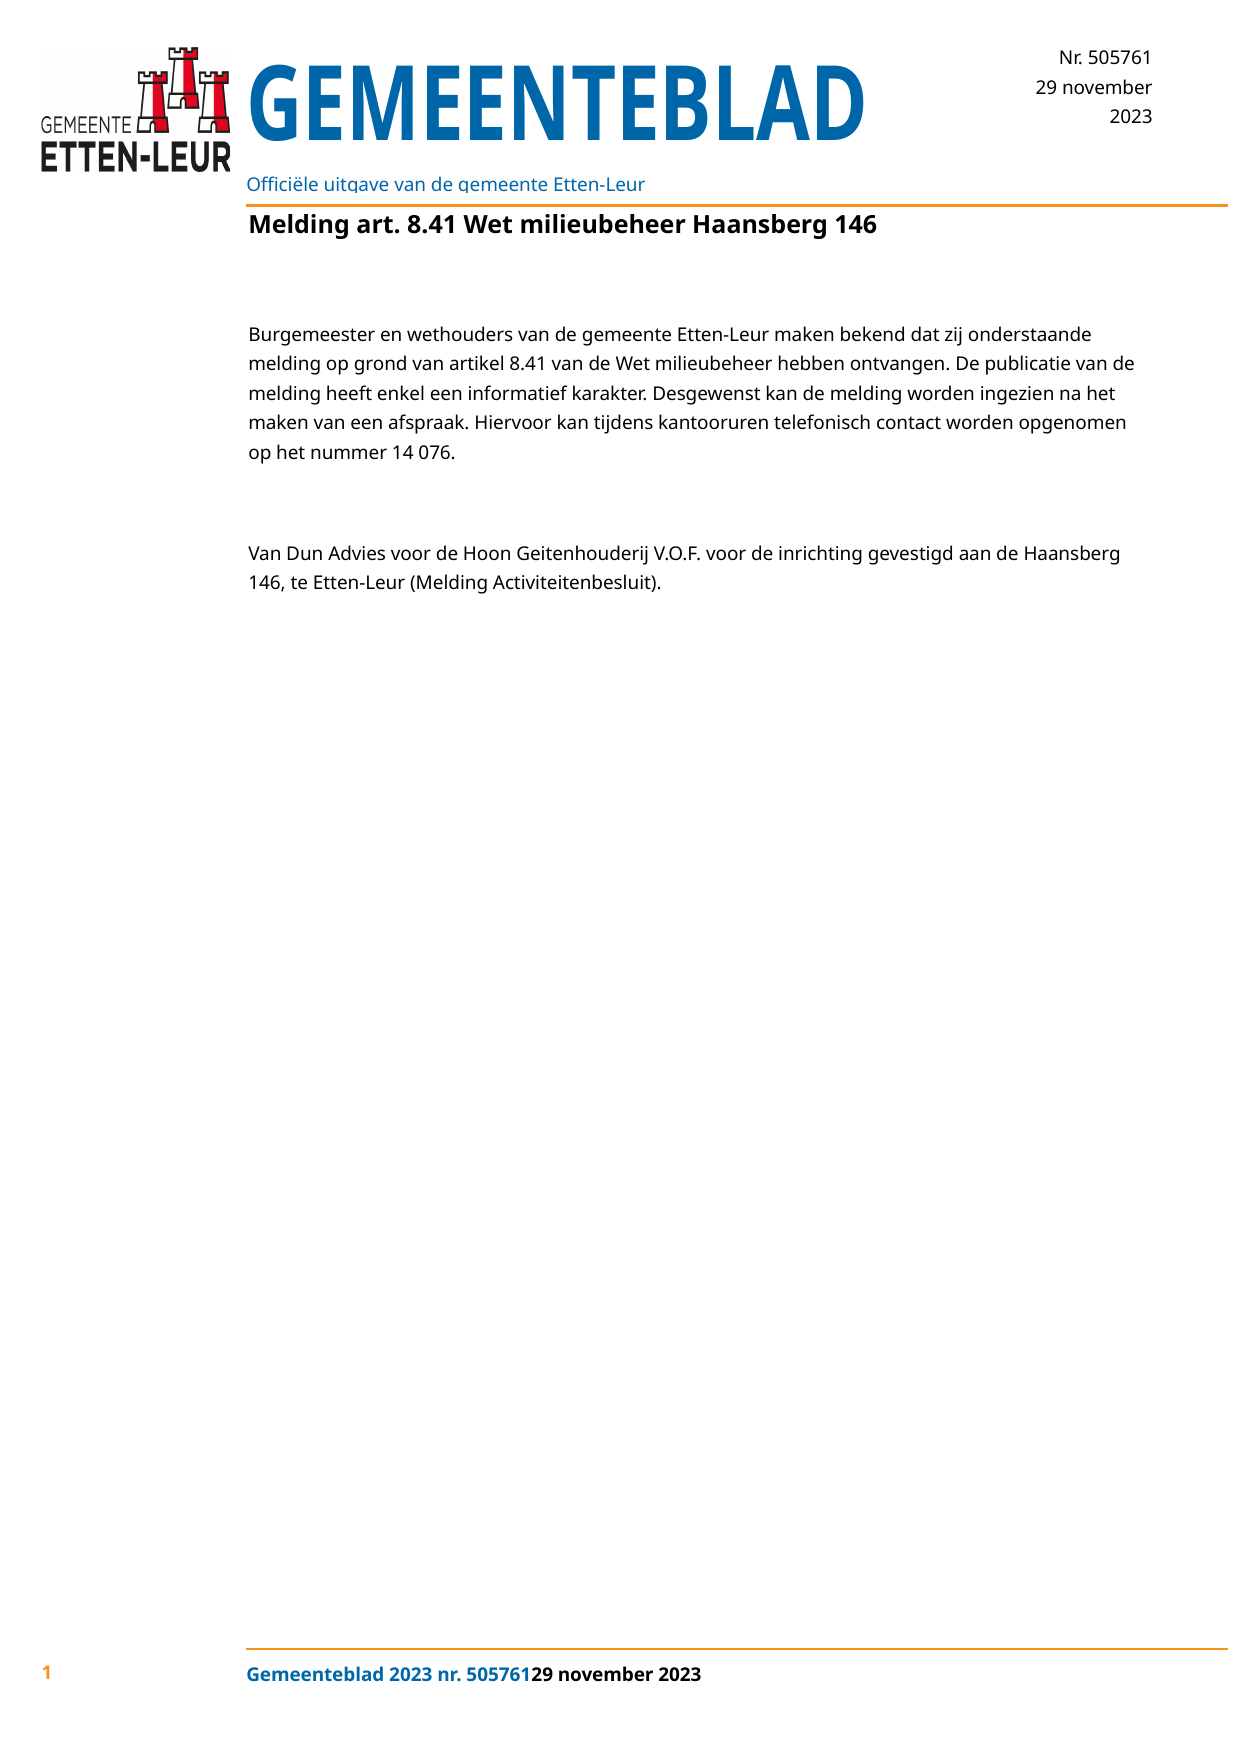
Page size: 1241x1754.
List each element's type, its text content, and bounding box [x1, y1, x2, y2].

text Burgemeester en wethouders van de gemeente Etten-Leur maken bekend dat zij onderstaande melding op grond van artikel 8.41 van de Wet milieubeheer hebben ontvangen. De publicatie van de melding heeft enkel een informatief karakter. Desgewenst kan de melding worden ingezien na het maken van een afspraak. Hiervoor kan tijdens kantooruren telefonisch contact worden opgenomen op het nummer 14 076. [248, 321, 1152, 465]
text Van Dun Advies voor de Hoon Geitenhouderij V.O.F. voor de inrichting gevestigd aan de Haansberg 146, te Etten-Leur (Melding Activiteitenbesluit). [248, 540, 1152, 595]
text Melding art. 8.41 Wet milieubeheer Haansberg 146 [248, 207, 1152, 241]
picture [41, 47, 231, 172]
